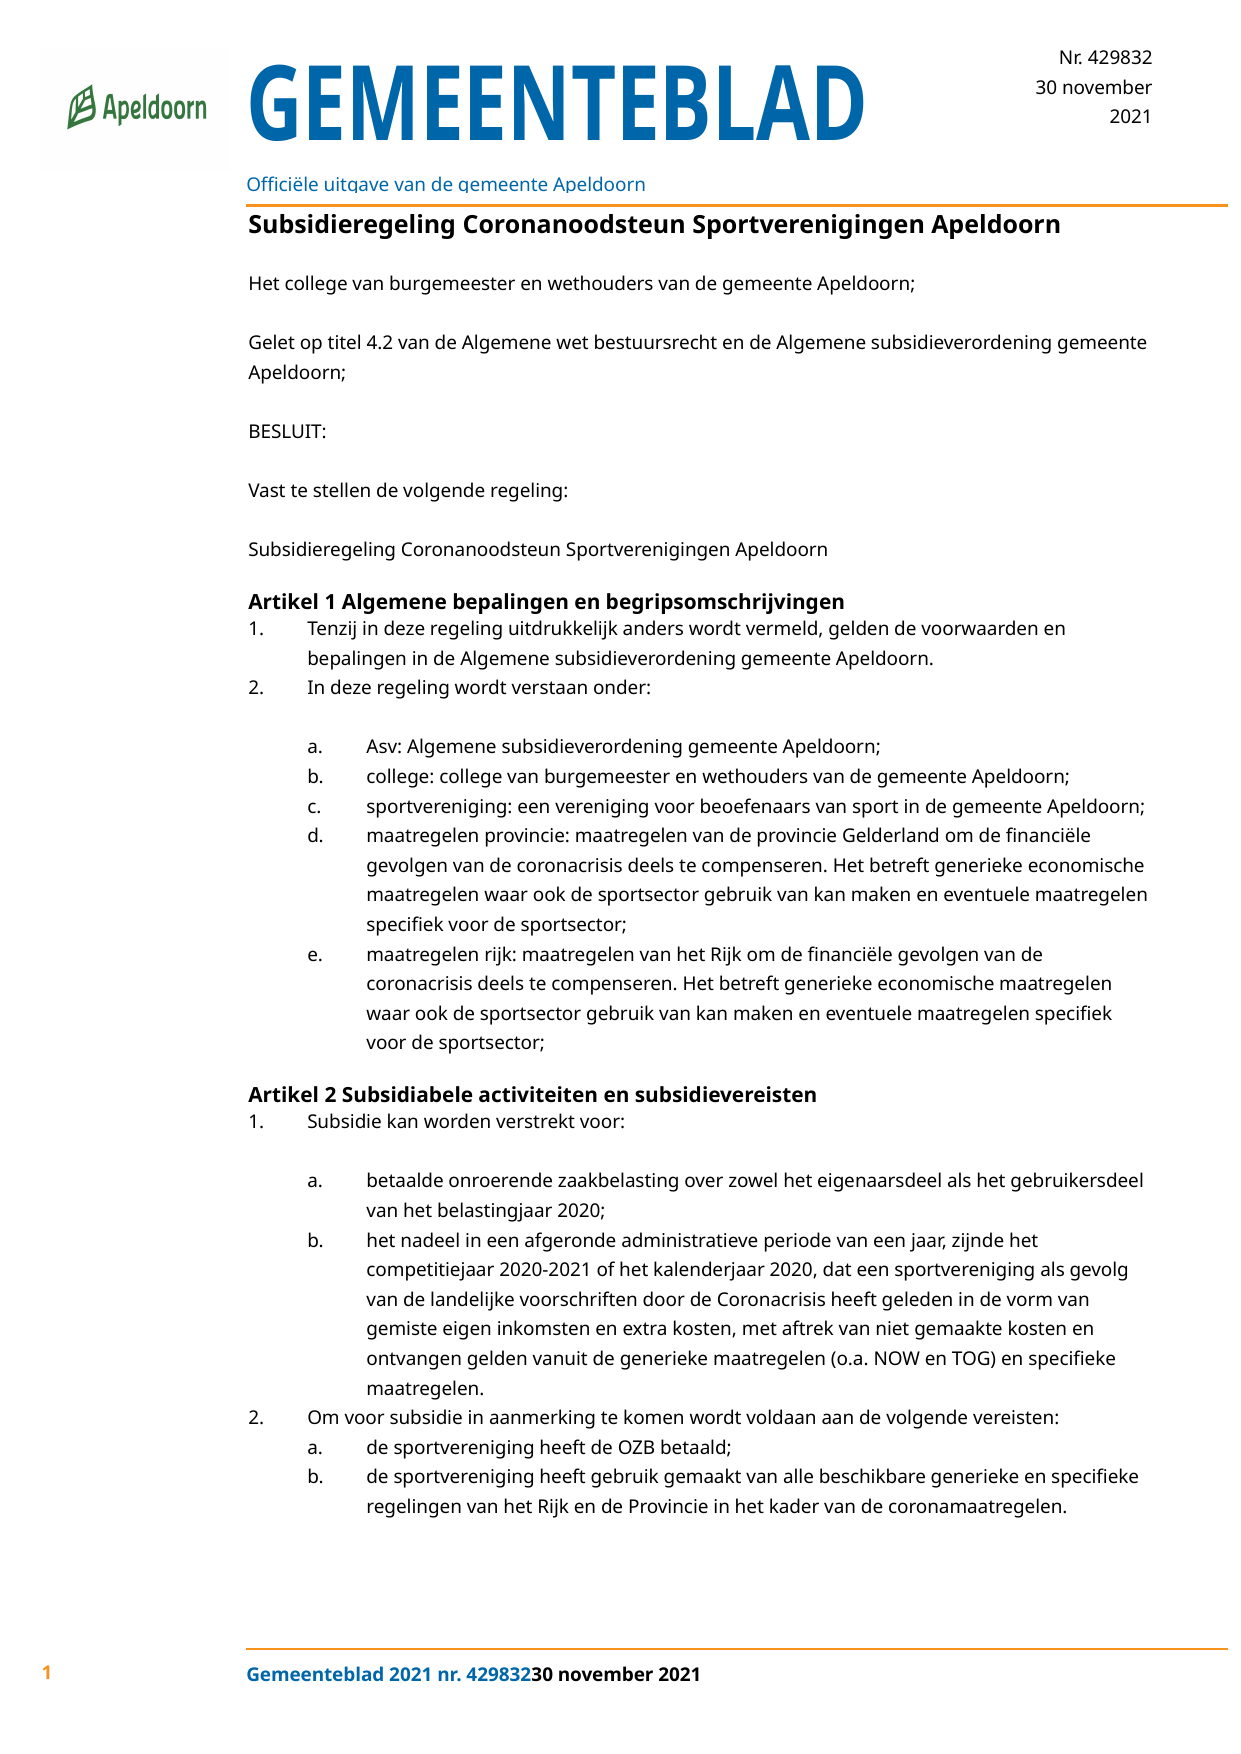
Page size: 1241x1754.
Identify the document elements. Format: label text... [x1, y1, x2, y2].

text Gelet op titel 4.2 van de Algemene wet bestuursrecht en de Algemene subsidieverordening gemeente Apeldoorn; [248, 329, 1152, 385]
text Artikel 2 Subsidiabele activiteiten en subsidievereisten [248, 1080, 1152, 1108]
text Het college van burgemeester en wethouders van de gemeente Apeldoorn; [248, 270, 1152, 296]
list maatregelen provincie: maatregelen van de provincie Gelderland om de financiële gevolgen van de coronacrisis deels te compenseren. Het betreft generieke economische maatregelen waar ook de sportsector gebruik van kan maken en eventuele maatregelen specifiek voor de sportsector; [307, 822, 1152, 937]
text Subsidieregeling Coronanoodsteun Sportverenigingen Apeldoorn [248, 537, 1152, 562]
picture [41, 47, 231, 172]
list betaalde onroerende zaakbelasting over zowel het eigenaarsdeel als het gebruikersdeel van het belastingjaar 2020; [307, 1168, 1152, 1223]
text Subsidieregeling Coronanoodsteun Sportverenigingen Apeldoorn [248, 207, 1152, 241]
list Subsidie kan worden verstrekt voor: [248, 1108, 1152, 1134]
list maatregelen rijk: maatregelen van het Rijk om de financiële gevolgen van de coronacrisis deels te compenseren. Het betreft generieke economische maatregelen waar ook de sportsector gebruik van kan maken en eventuele maatregelen specifiek voor de sportsector; [307, 941, 1152, 1055]
text BESLUIT: [248, 418, 1152, 444]
list sportvereniging: een vereniging voor beoefenaars van sport in de gemeente Apeldoorn; [307, 793, 1152, 819]
text Artikel 1 Algemene bepalingen en begripsomschrijvingen [248, 587, 1152, 615]
list het nadeel in een afgeronde administratieve periode van een jaar, zijnde het competitiejaar 2020-2021 of het kalenderjaar 2020, dat een sportvereniging als gevolg van de landelijke voorschriften door de Coronacrisis heeft geleden in de vorm van gemiste eigen inkomsten en extra kosten, met aftrek van niet gemaakte kosten en ontvangen gelden vanuit de generieke maatregelen (o.a. NOW en TOG) en specifieke maatregelen. [307, 1227, 1152, 1400]
list de sportvereniging heeft gebruik gemaakt van alle beschikbare generieke en specifieke regelingen van het Rijk en de Provincie in het kader van de coronamaatregelen. [307, 1463, 1152, 1519]
list Tenzij in deze regeling uitdrukkelijk anders wordt vermeld, gelden de voorwaarden en bepalingen in de Algemene subsidieverordening gemeente Apeldoorn. [248, 615, 1152, 671]
list Om voor subsidie in aanmerking te komen wordt voldaan aan de volgende vereisten: [248, 1404, 1152, 1430]
list In deze regeling wordt verstaan onder: [248, 674, 1152, 700]
list college: college van burgemeester en wethouders van de gemeente Apeldoorn; [307, 763, 1152, 789]
list Asv: Algemene subsidieverordening gemeente Apeldoorn; [307, 734, 1152, 759]
list de sportvereniging heeft de OZB betaald; [307, 1434, 1152, 1459]
text Vast te stellen de volgende regeling: [248, 477, 1152, 503]
